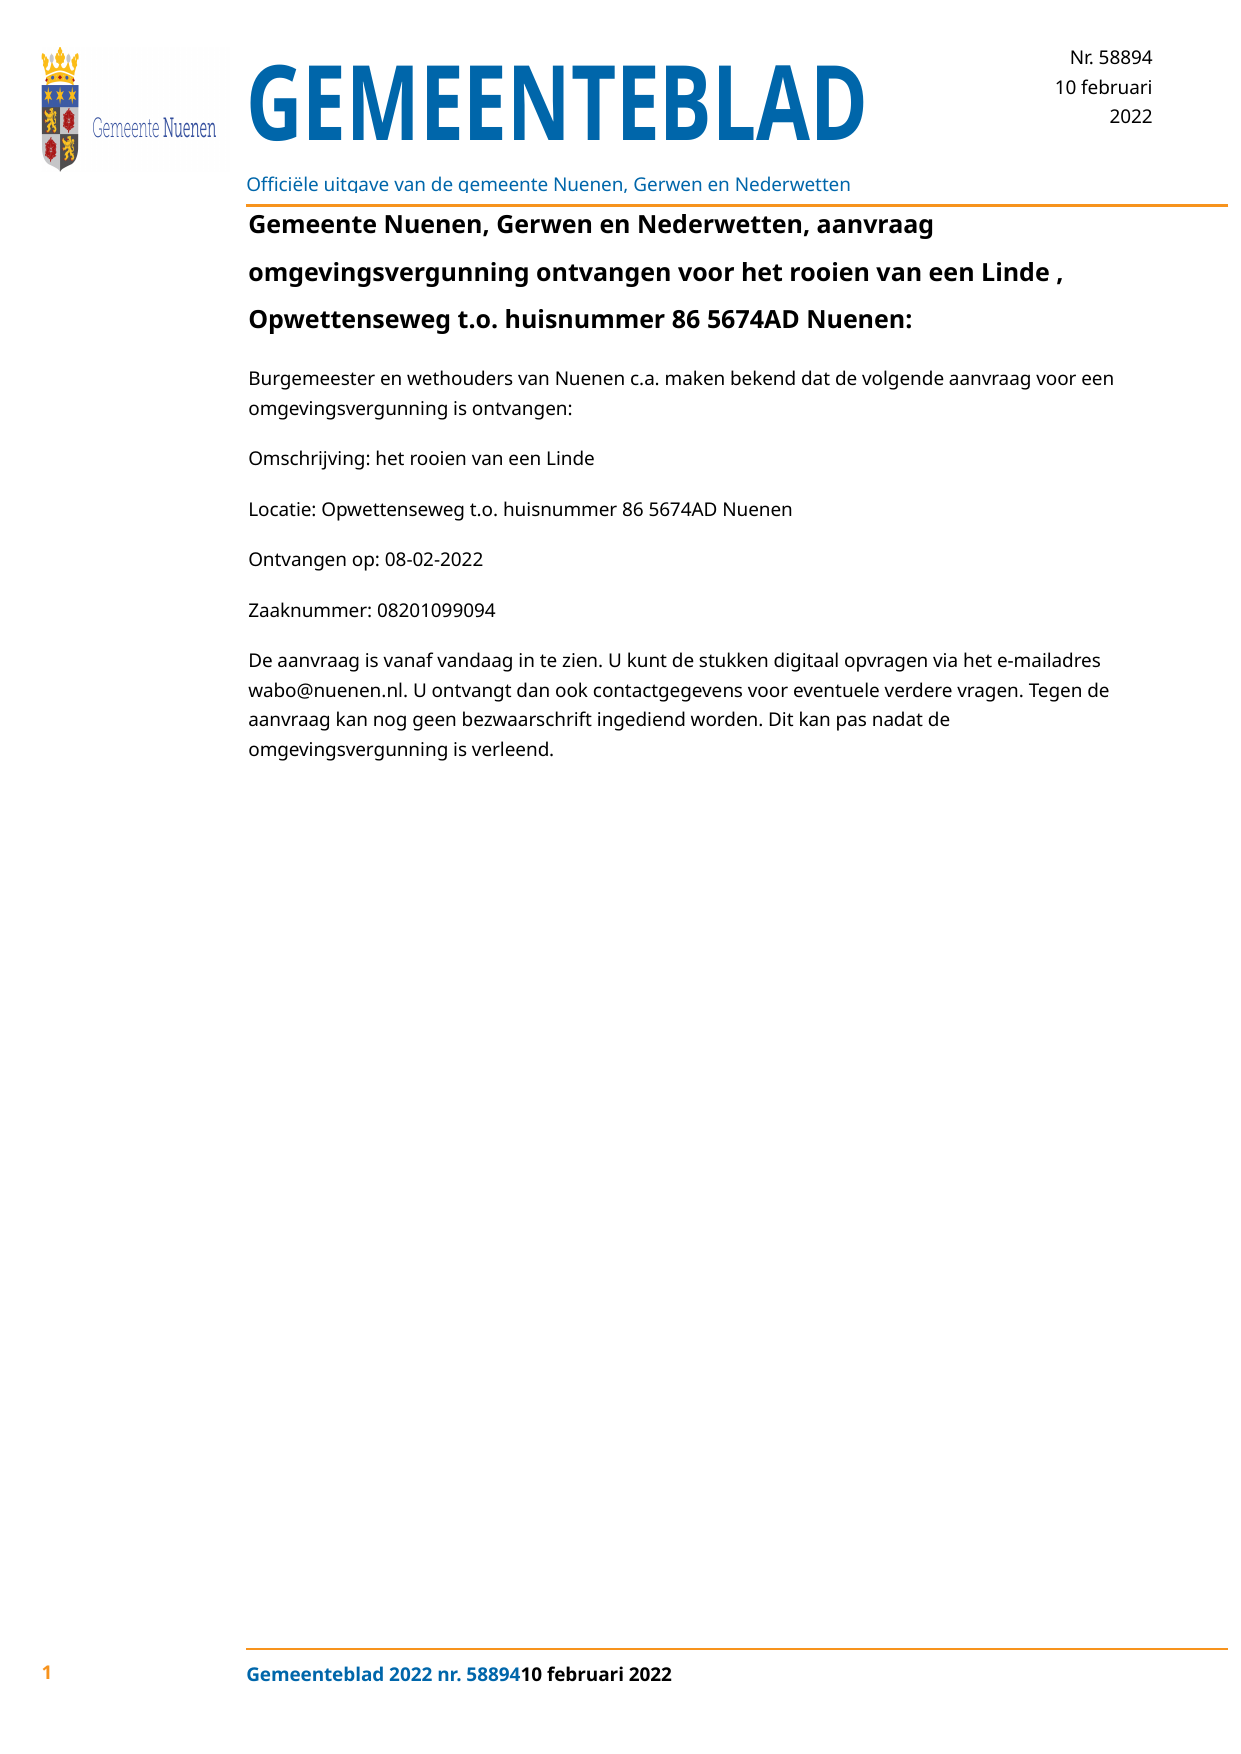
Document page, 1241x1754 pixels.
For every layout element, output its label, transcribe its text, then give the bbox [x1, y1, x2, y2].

text De aanvraag is vanaf vandaag in te zien. U kunt de stukken digitaal opvragen via het e-mailadres wabo@nuenen.nl. U ontvangt dan ook contactgegevens voor eventuele verdere vragen. Tegen de aanvraag kan nog geen bezwaarschrift ingediend worden. Dit kan pas nadat de omgevingsvergunning is verleend. [248, 647, 1152, 762]
text Burgemeester en wethouders van Nuenen c.a. maken bekend dat de volgende aanvraag voor een omgevingsvergunning is ontvangen: [248, 366, 1152, 421]
picture [41, 47, 231, 172]
text Zaaknummer: 08201099094 [248, 597, 1152, 622]
text Ontvangen op: 08-02-2022 [248, 546, 1152, 572]
text Locatie: Opwettenseweg t.o. huisnummer 86 5674AD Nuenen [248, 496, 1152, 522]
text Omschrijving: het rooien van een Linde [248, 446, 1152, 471]
text Gemeente Nuenen, Gerwen en Nederwetten, aanvraag omgevingsvergunning ontvangen voor het rooien van een Linde , Opwettenseweg t.o. huisnummer 86 5674AD Nuenen: [248, 207, 1152, 336]
